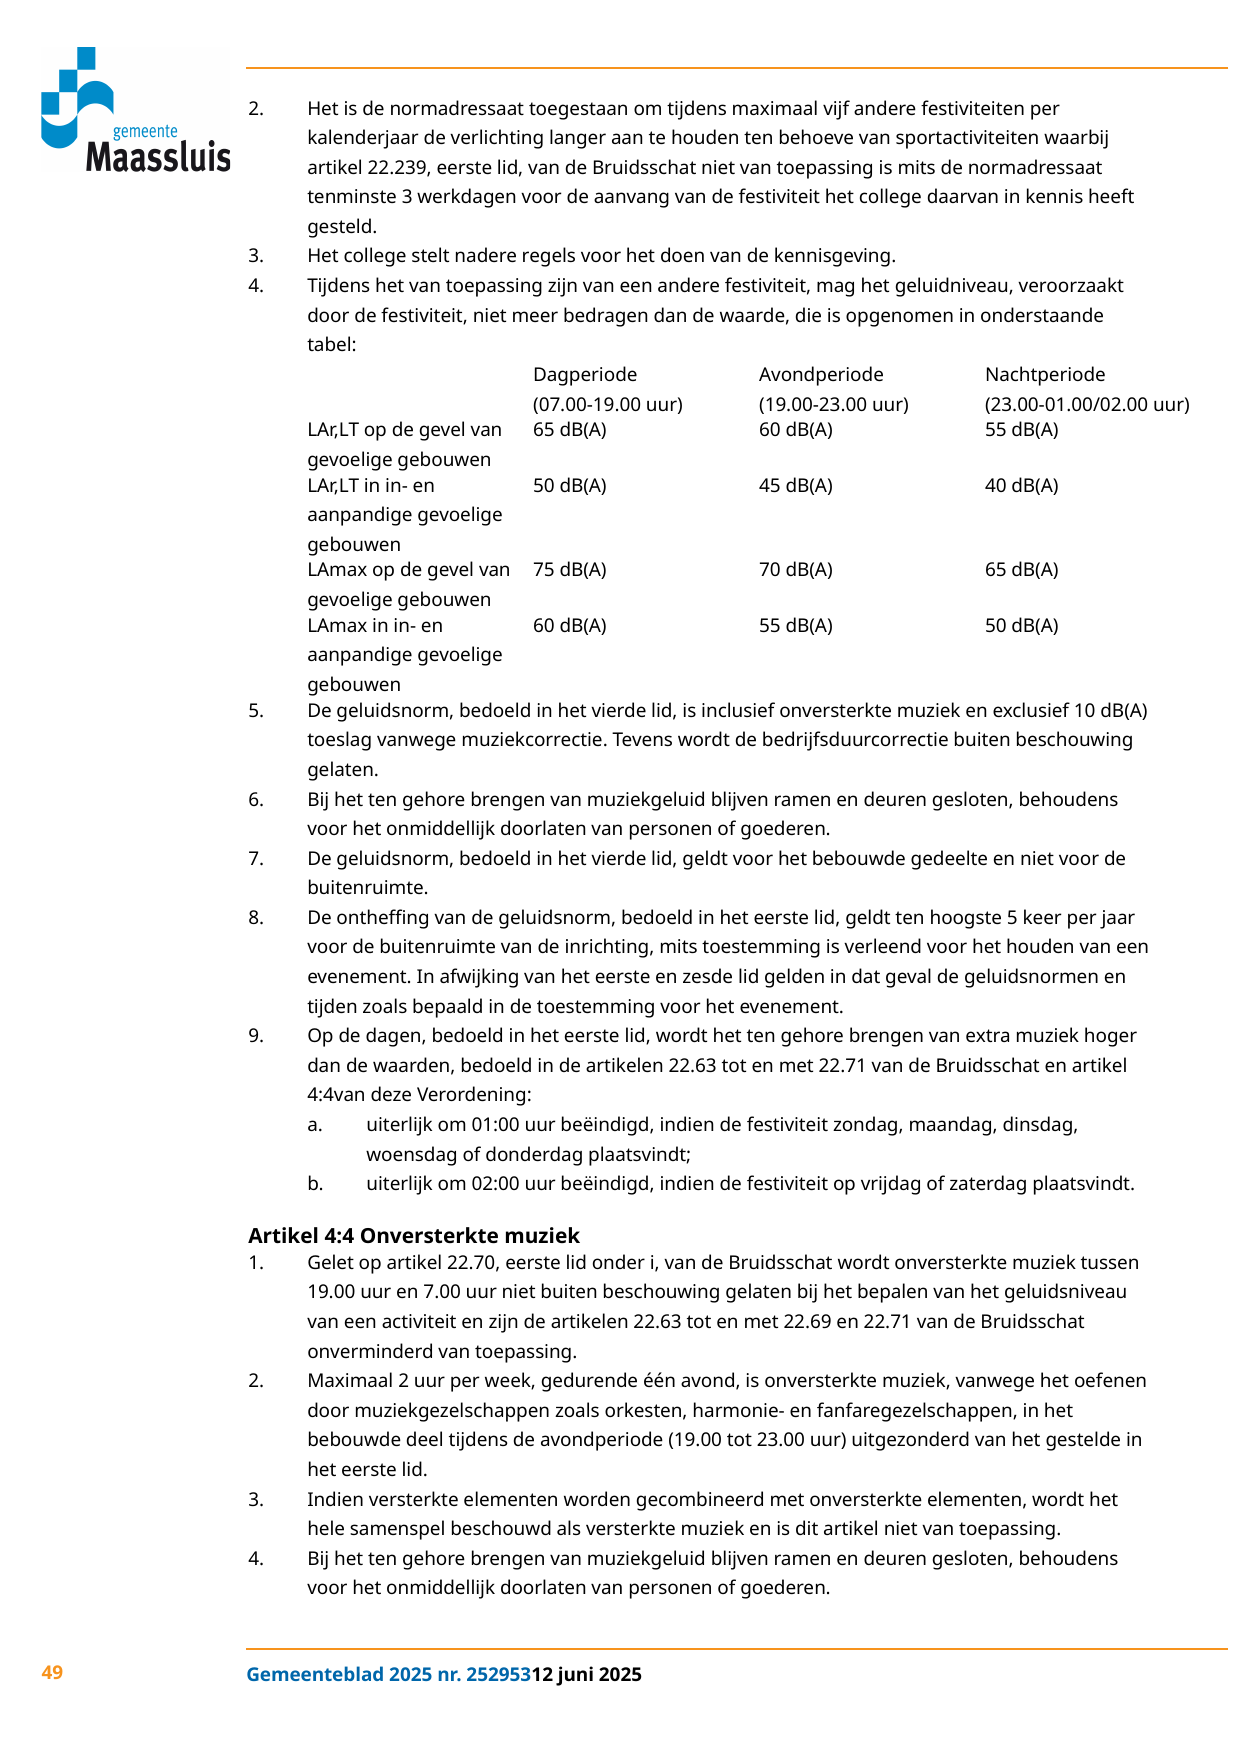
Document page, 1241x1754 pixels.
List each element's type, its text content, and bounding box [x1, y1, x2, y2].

table_cell 45 dB(A) [759, 472, 985, 557]
list Indien versterkte elementen worden gecombineerd met onversterkte elementen, wordt het hele samenspel beschouwd als versterkte muziek en is dit artikel niet van toepassing. [248, 1486, 1152, 1541]
list Gelet op artikel 22.70, eerste lid onder i, van de Bruidsschat wordt onversterkte muziek tussen 19.00 uur en 7.00 uur niet buiten beschouwing gelaten bij het bepalen van het geluidsniveau van een activiteit en zijn de artikelen 22.63 tot en met 22.69 en 22.71 van de Bruidsschat onverminderd van toepassing. [248, 1249, 1152, 1364]
list De ontheffing van de geluidsnorm, bedoeld in het eerste lid, geldt ten hoogste 5 keer per jaar voor de buitenruimte van de inrichting, mits toestemming is verleend voor het houden van een evenement. In afwijking van het eerste en zesde lid gelden in dat geval de geluidsnormen en tijden zoals bepaald in de toestemming voor het evenement. [248, 904, 1152, 1018]
list Bij het ten gehore brengen van muziekgeluid blijven ramen en deuren gesloten, behoudens voor het onmiddellijk doorlaten van personen of goederen. [248, 786, 1152, 841]
list uiterlijk om 02:00 uur beëindigd, indien de festiviteit op vrijdag of zaterdag plaatsvindt. [307, 1170, 1152, 1196]
table_cell 70 dB(A) [759, 557, 985, 612]
table_header Nachtperiode (23.00-01.00/02.00 uur) [985, 361, 1211, 416]
table_cell 55 dB(A) [985, 416, 1211, 472]
picture [41, 47, 231, 172]
table_cell LAr,LT op de gevel van gevoelige gebouwen [307, 416, 533, 472]
list Maximaal 2 uur per week, gedurende één avond, is onversterkte muziek, vanwege het oefenen door muziekgezelschappen zoals orkesten, harmonie- en fanfaregezelschappen, in het bebouwde deel tijdens de avondperiode (19.00 tot 23.00 uur) uitgezonderd van het gestelde in het eerste lid. [248, 1367, 1152, 1482]
table_cell 65 dB(A) [533, 416, 759, 472]
table_cell 75 dB(A) [533, 557, 759, 612]
table_cell 40 dB(A) [985, 472, 1211, 557]
list Op de dagen, bedoeld in het eerste lid, wordt het ten gehore brengen van extra muziek hoger dan de waarden, bedoeld in de artikelen 22.63 tot en met 22.71 van de Bruidsschat en artikel 4:4van deze Verordening: [248, 1022, 1152, 1107]
table_header [307, 361, 533, 416]
table_cell LAmax in in- en aanpandige gevoelige gebouwen [307, 612, 533, 697]
list De geluidsnorm, bedoeld in het vierde lid, is inclusief onversterkte muziek en exclusief 10 dB(A) toeslag vanwege muziekcorrectie. Tevens wordt de bedrijfsduurcorrectie buiten beschouwing gelaten. [248, 697, 1152, 782]
table_cell 60 dB(A) [759, 416, 985, 472]
table_cell 50 dB(A) [985, 612, 1211, 697]
list De geluidsnorm, bedoeld in het vierde lid, geldt voor het bebouwde gedeelte en niet voor de buitenruimte. [248, 845, 1152, 900]
text Artikel 4:4 Onversterkte muziek [248, 1221, 1152, 1249]
table_cell 55 dB(A) [759, 612, 985, 697]
table_cell LAr,LT in in- en aanpandige gevoelige gebouwen [307, 472, 533, 557]
list Bij het ten gehore brengen van muziekgeluid blijven ramen en deuren gesloten, behoudens voor het onmiddellijk doorlaten van personen of goederen. [248, 1545, 1152, 1600]
table_header Avondperiode (19.00-23.00 uur) [759, 361, 985, 416]
table_cell 60 dB(A) [533, 612, 759, 697]
list Het is de normadressaat toegestaan om tijdens maximaal vijf andere festiviteiten per kalenderjaar de verlichting langer aan te houden ten behoeve van sportactiviteiten waarbij artikel 22.239, eerste lid, van de Bruidsschat niet van toepassing is mits de normadressaat tenminste 3 werkdagen voor de aanvang van de festiviteit het college daarvan in kennis heeft gesteld. [248, 95, 1152, 239]
list Het college stelt nadere regels voor het doen van de kennisgeving. [248, 243, 1152, 268]
picture [41, 47, 77, 92]
table_cell 50 dB(A) [533, 472, 759, 557]
list Tijdens het van toepassing zijn van een andere festiviteit, mag het geluidniveau, veroorzaakt door de festiviteit, niet meer bedragen dan de waarde, die is opgenomen in onderstaande tabel: [248, 272, 1152, 357]
table_cell LAmax op de gevel van gevoelige gebouwen [307, 557, 533, 612]
table_cell 65 dB(A) [985, 557, 1211, 612]
table_header Dagperiode (07.00-19.00 uur) [533, 361, 759, 416]
list uiterlijk om 01:00 uur beëindigd, indien de festiviteit zondag, maandag, dinsdag, woensdag of donderdag plaatsvindt; [307, 1111, 1152, 1166]
